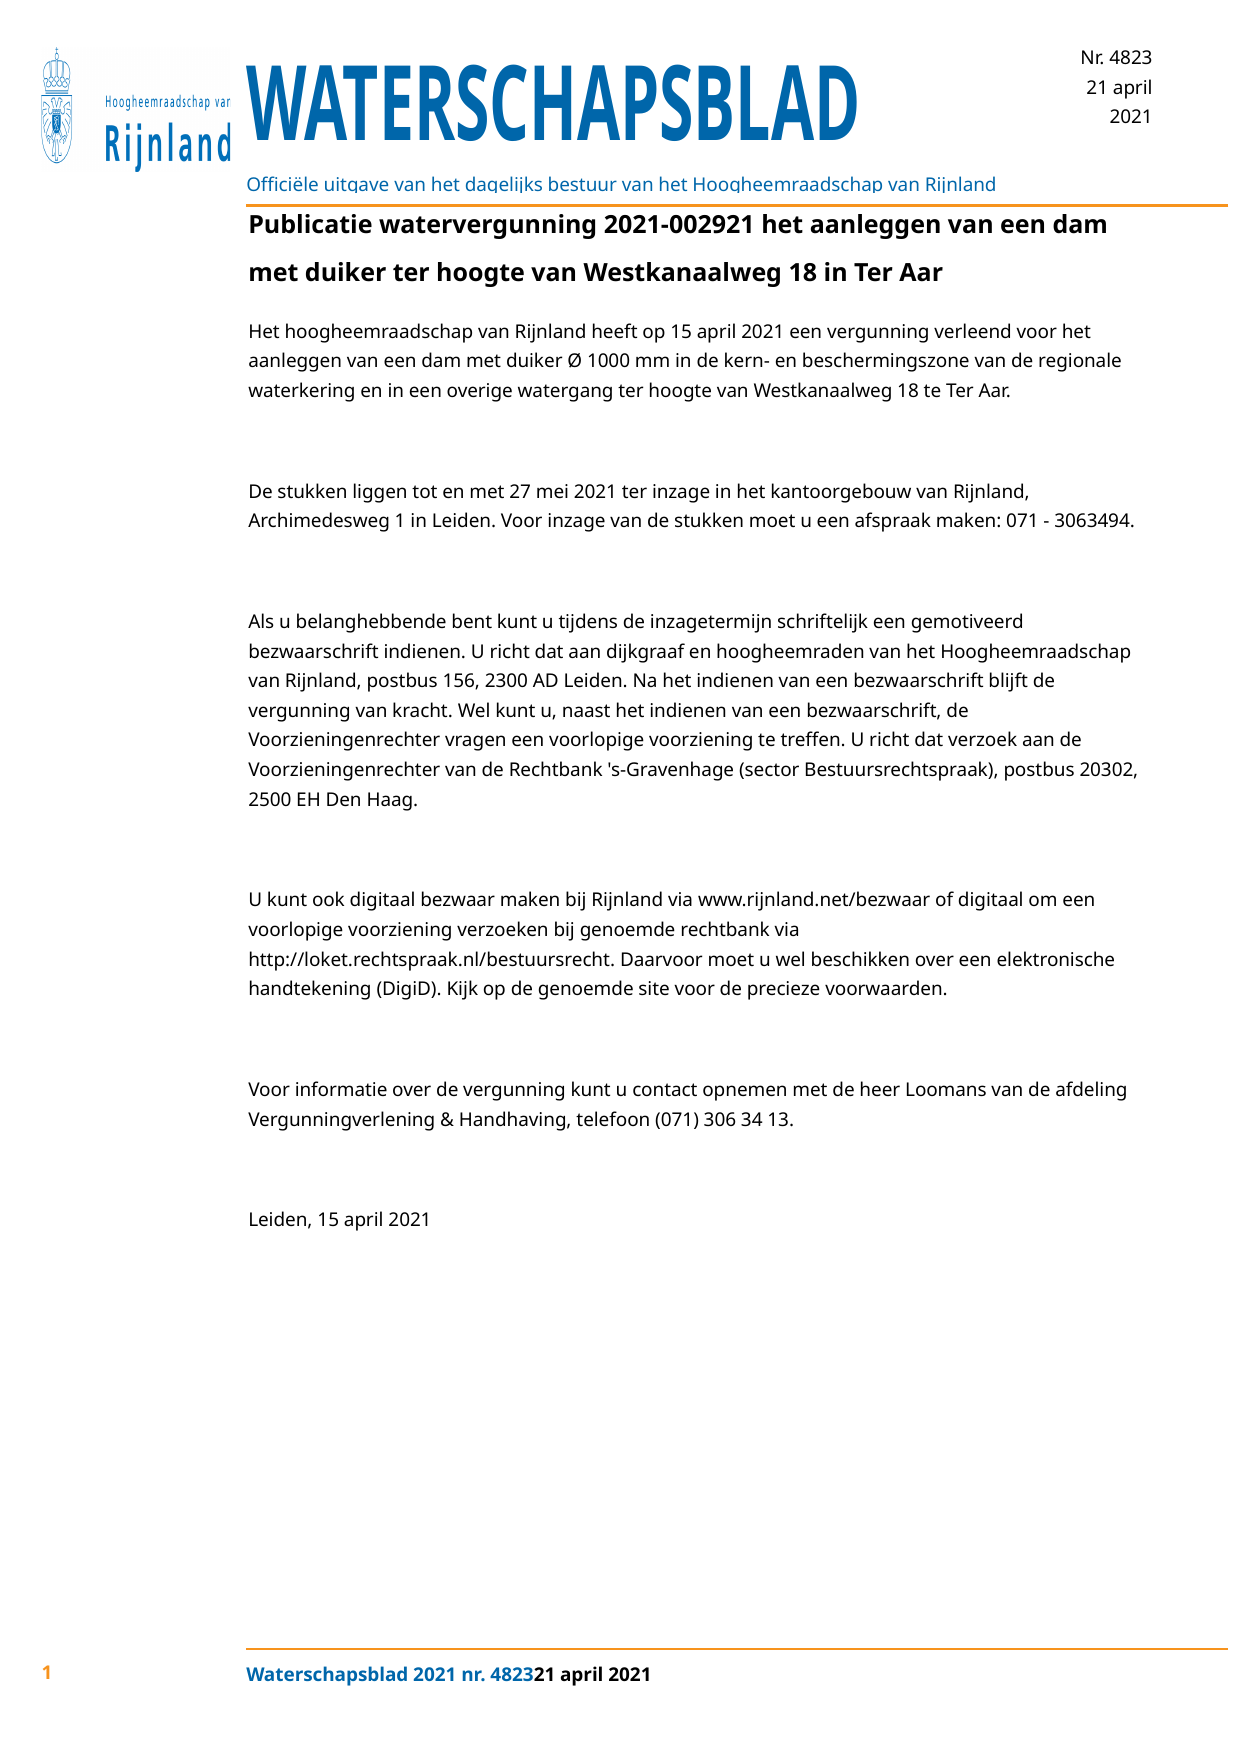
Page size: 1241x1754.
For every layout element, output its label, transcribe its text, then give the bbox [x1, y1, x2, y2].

text De stukken liggen tot en met 27 mei 2021 ter inzage in het kantoorgebouw van Rijnland, Archimedesweg 1 in Leiden. Voor inzage van de stukken moet u een afspraak maken: 071 - 3063494. [248, 478, 1152, 533]
text Voor informatie over de vergunning kunt u contact opnemen met de heer Loomans van de afdeling Vergunningverlening & Handhaving, telefoon (071) 306 34 13. [248, 1076, 1152, 1132]
text Leiden, 15 april 2021 [248, 1207, 1152, 1232]
text U kunt ook digitaal bezwaar maken bij Rijnland via www.rijnland.net/bezwaar of digitaal om een voorlopige voorziening verzoeken bij genoemde rechtbank via http://loket.rechtspraak.nl/bestuursrecht. Daarvoor moet u wel beschikken over een elektronische handtekening (DigiD). Kijk op de genoemde site voor de precieze voorwaarden. [248, 887, 1152, 1001]
text Het hoogheemraadschap van Rijnland heeft op 15 april 2021 een vergunning verleend voor het aanleggen van een dam met duiker Ø 1000 mm in de kern- en beschermingszone van de regionale waterkering en in een overige watergang ter hoogte van Westkanaalweg 18 te Ter Aar. [248, 318, 1152, 403]
picture [41, 47, 231, 172]
text Publicatie watervergunning 2021-002921 het aanleggen van een dam met duiker ter hoogte van Westkanaalweg 18 in Ter Aar [248, 207, 1152, 288]
text Als u belanghebbende bent kunt u tijdens de inzagetermijn schriftelijk een gemotiveerd bezwaarschrift indienen. U richt dat aan dijkgraaf en hoogheemraden van het Hoogheemraadschap van Rijnland, postbus 156, 2300 AD Leiden. Na het indienen van een bezwaarschrift blijft de vergunning van kracht. Wel kunt u, naast het indienen van een bezwaarschrift, de Voorzieningenrechter vragen een voorlopige voorziening te treffen. U richt dat verzoek aan de Voorzieningenrechter van de Rechtbank 's-Gravenhage (sector Bestuursrechtspraak), postbus 20302, 2500 EH Den Haag. [248, 608, 1152, 812]
